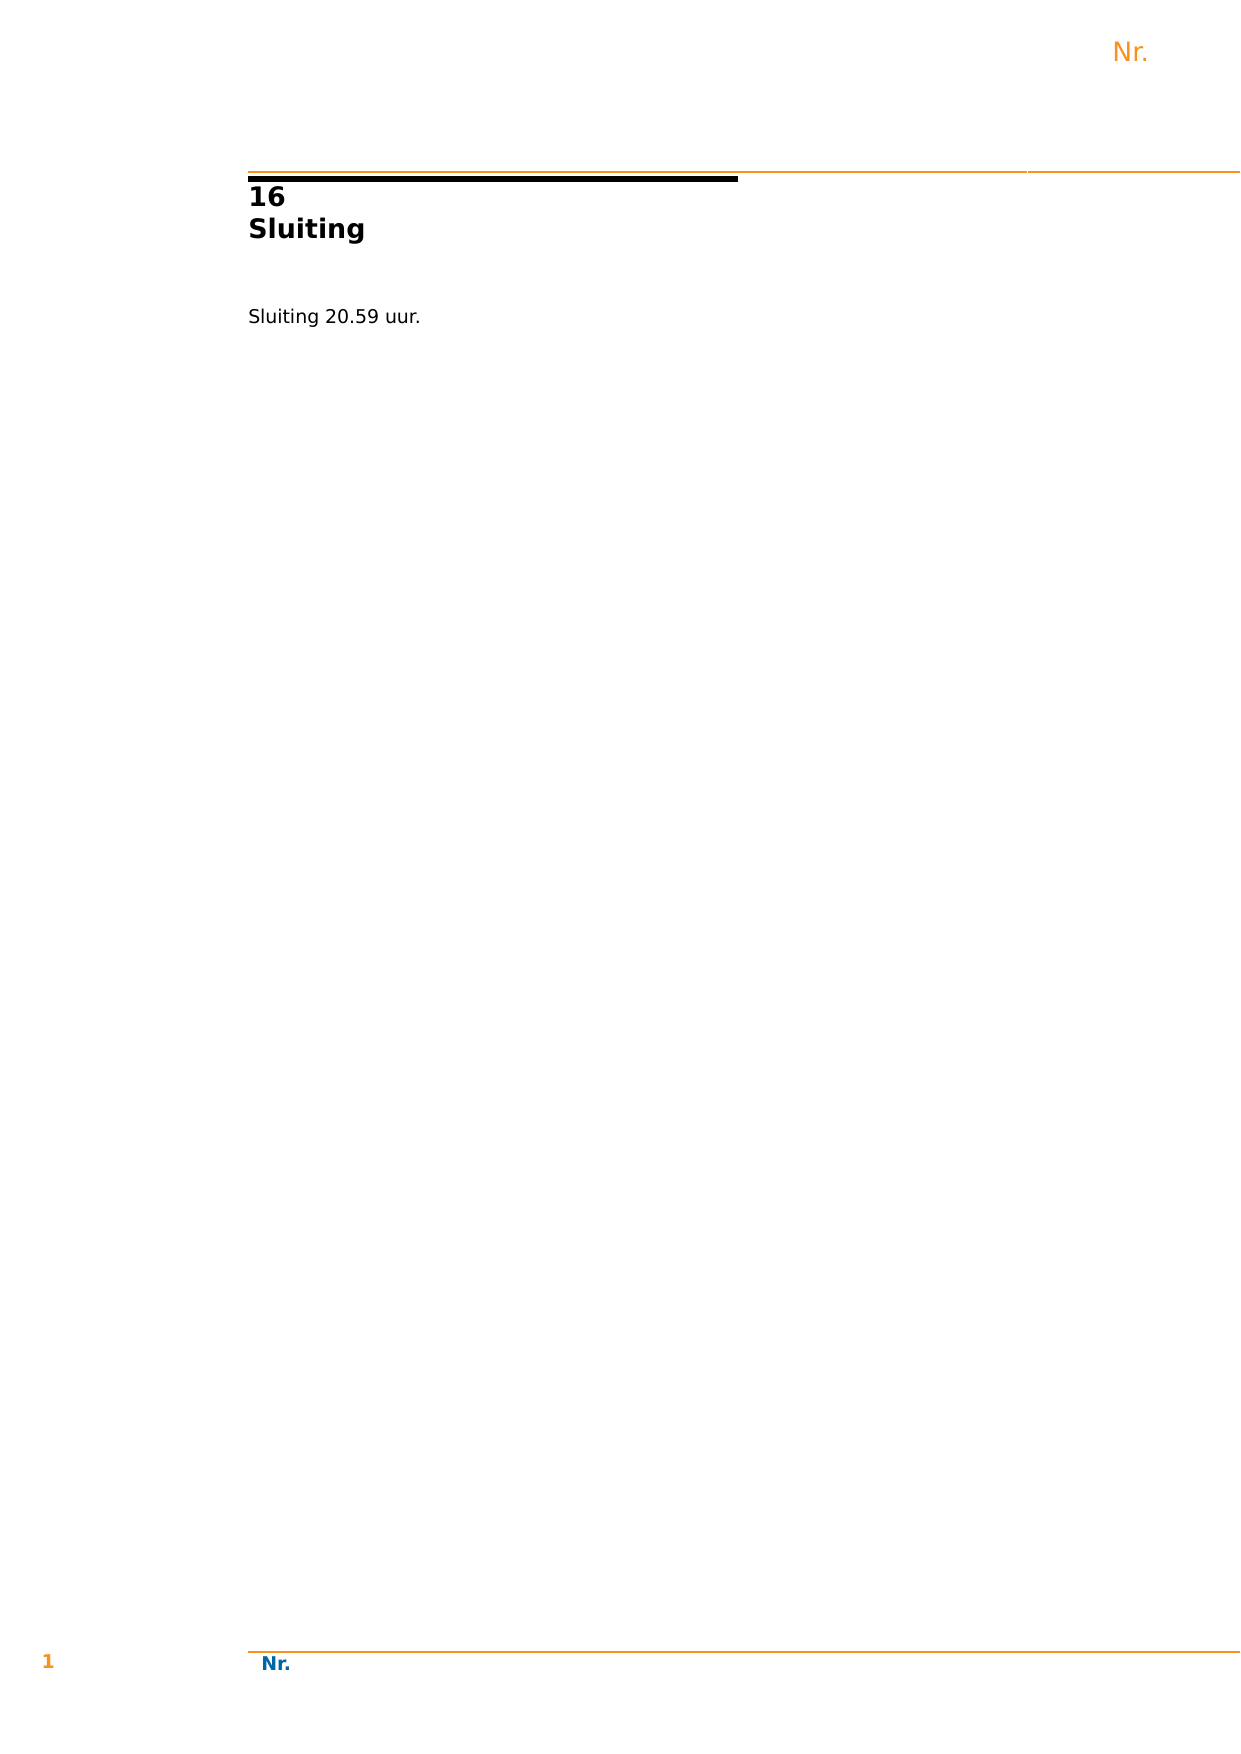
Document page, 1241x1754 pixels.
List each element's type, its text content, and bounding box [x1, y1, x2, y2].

text Sluiting 20.59 uur. [248, 306, 691, 328]
title 16 Sluiting [248, 182, 691, 244]
